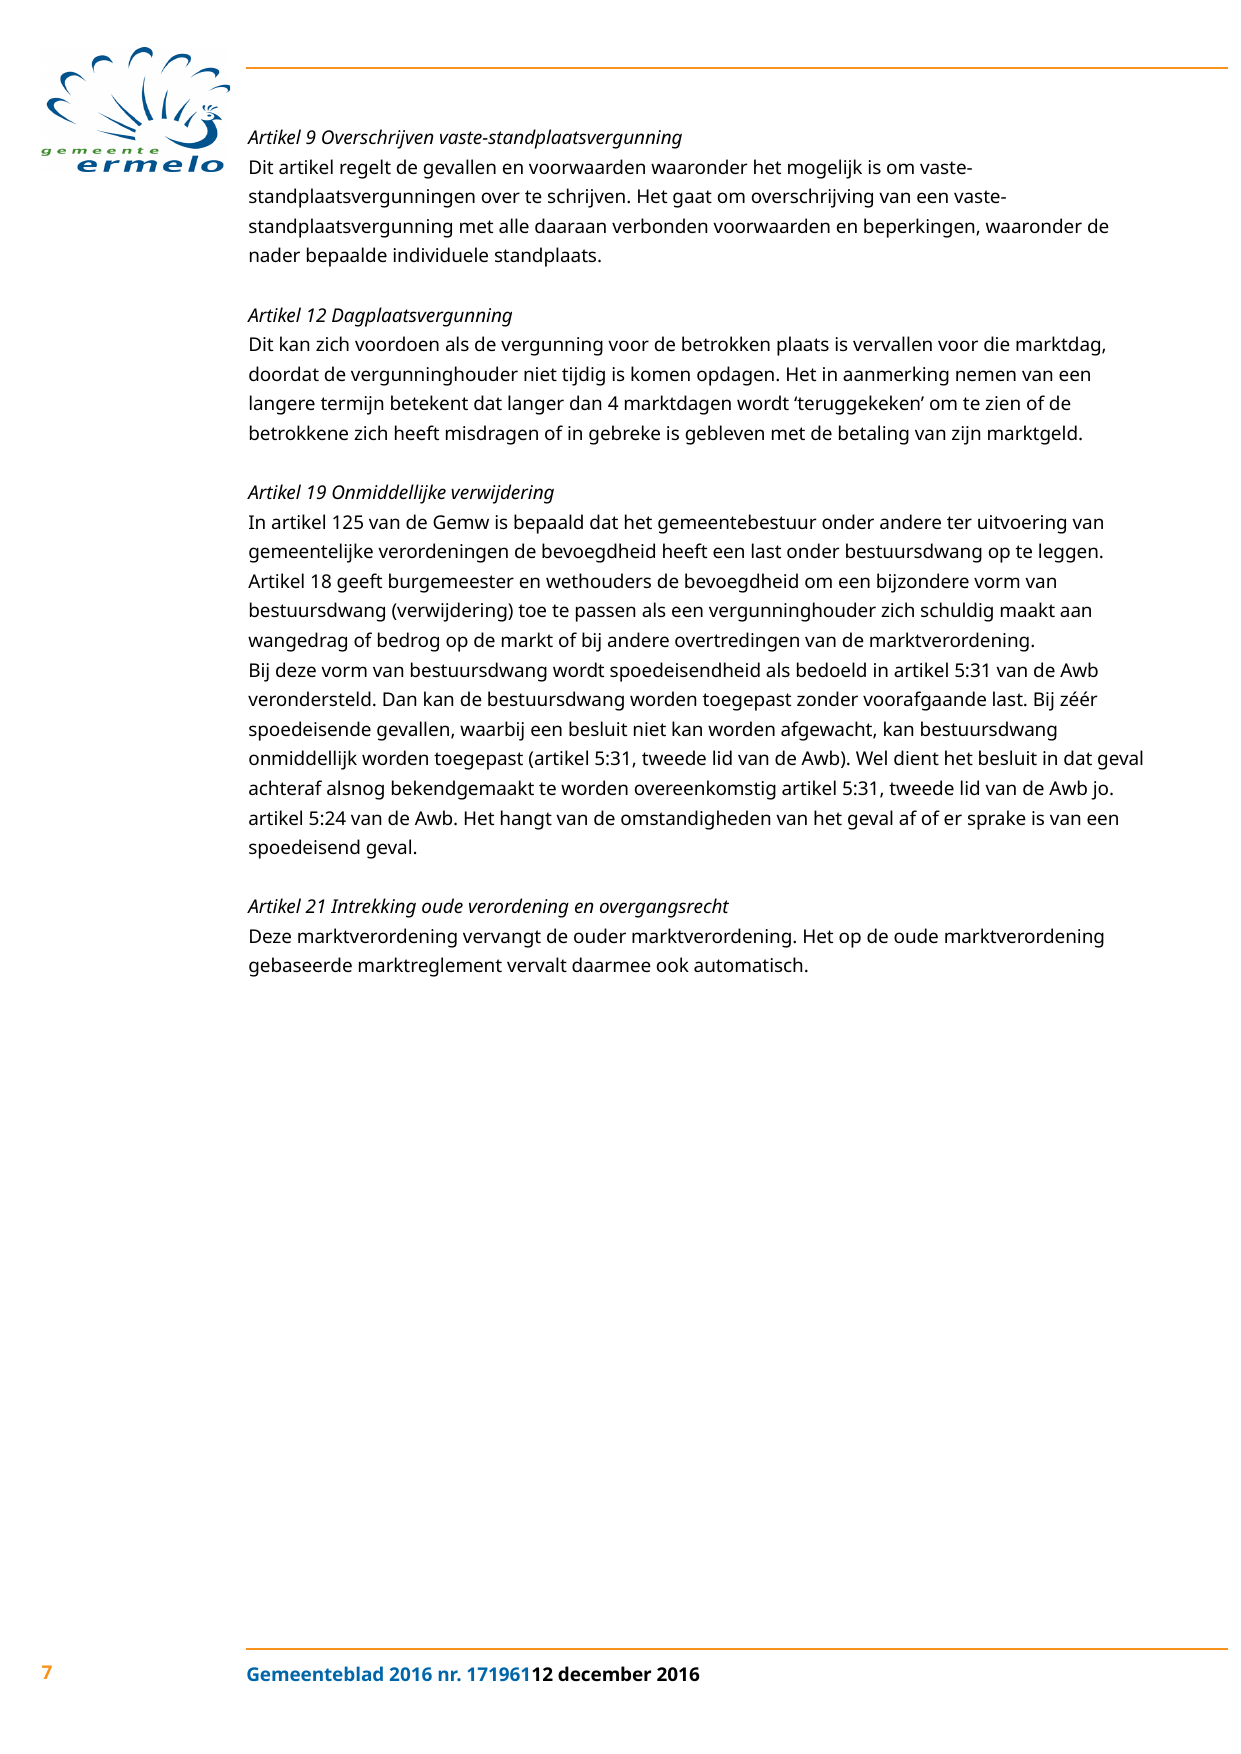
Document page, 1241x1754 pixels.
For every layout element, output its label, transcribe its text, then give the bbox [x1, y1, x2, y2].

text Artikel 12 Dagplaatsvergunning [248, 302, 1152, 328]
text Artikel 21 Intrekking oude verordening en overgangsrecht [248, 893, 1152, 919]
text Bij deze vorm van bestuursdwang wordt spoedeisendheid als bedoeld in artikel 5:31 van de Awb verondersteld. Dan kan de bestuursdwang worden toegepast zonder voorafgaande last. Bij zéér spoedeisende gevallen, waarbij een besluit niet kan worden afgewacht, kan bestuursdwang onmiddellijk worden toegepast (artikel 5:31, tweede lid van de Awb). Wel dient het besluit in dat geval achteraf alsnog bekendgemaakt te worden overeenkomstig artikel 5:31, tweede lid van de Awb jo. artikel 5:24 van de Awb. Het hangt van de omstandigheden van het geval af of er sprake is van een spoedeisend geval. [248, 657, 1152, 860]
text Dit kan zich voordoen als de vergunning voor de betrokken plaats is vervallen voor die marktdag, doordat de vergunninghouder niet tijdig is komen opdagen. Het in aanmerking nemen van een langere termijn betekent dat langer dan 4 marktdagen wordt ‘teruggekeken’ om te zien of de betrokkene zich heeft misdragen of in gebreke is gebleven met de betaling van zijn marktgeld. [248, 331, 1152, 446]
text In artikel 125 van de Gemw is bepaald dat het gemeentebestuur onder andere ter uitvoering van gemeentelijke verordeningen de bevoegdheid heeft een last onder bestuursdwang op te leggen. Artikel 18 geeft burgemeester en wethouders de bevoegdheid om een bijzondere vorm van bestuursdwang (verwijdering) toe te passen als een vergunninghouder zich schuldig maakt aan wangedrag of bedrog op de markt of bij andere overtredingen van de marktverordening. [248, 509, 1152, 653]
text Dit artikel regelt de gevallen en voorwaarden waaronder het mogelijk is om vaste-standplaatsvergunningen over te schrijven. Het gaat om overschrijving van een vaste-standplaatsvergunning met alle daaraan verbonden voorwaarden en beperkingen, waaronder de nader bepaalde individuele standplaats. [248, 154, 1152, 268]
text Artikel 9 Overschrijven vaste-standplaatsvergunning [248, 124, 1152, 150]
picture [41, 47, 231, 172]
text Artikel 19 Onmiddellijke verwijdering [248, 479, 1152, 505]
text Deze marktverordening vervangt de ouder marktverordening. Het op de oude marktverordening gebaseerde marktreglement vervalt daarmee ook automatisch. [248, 923, 1152, 978]
